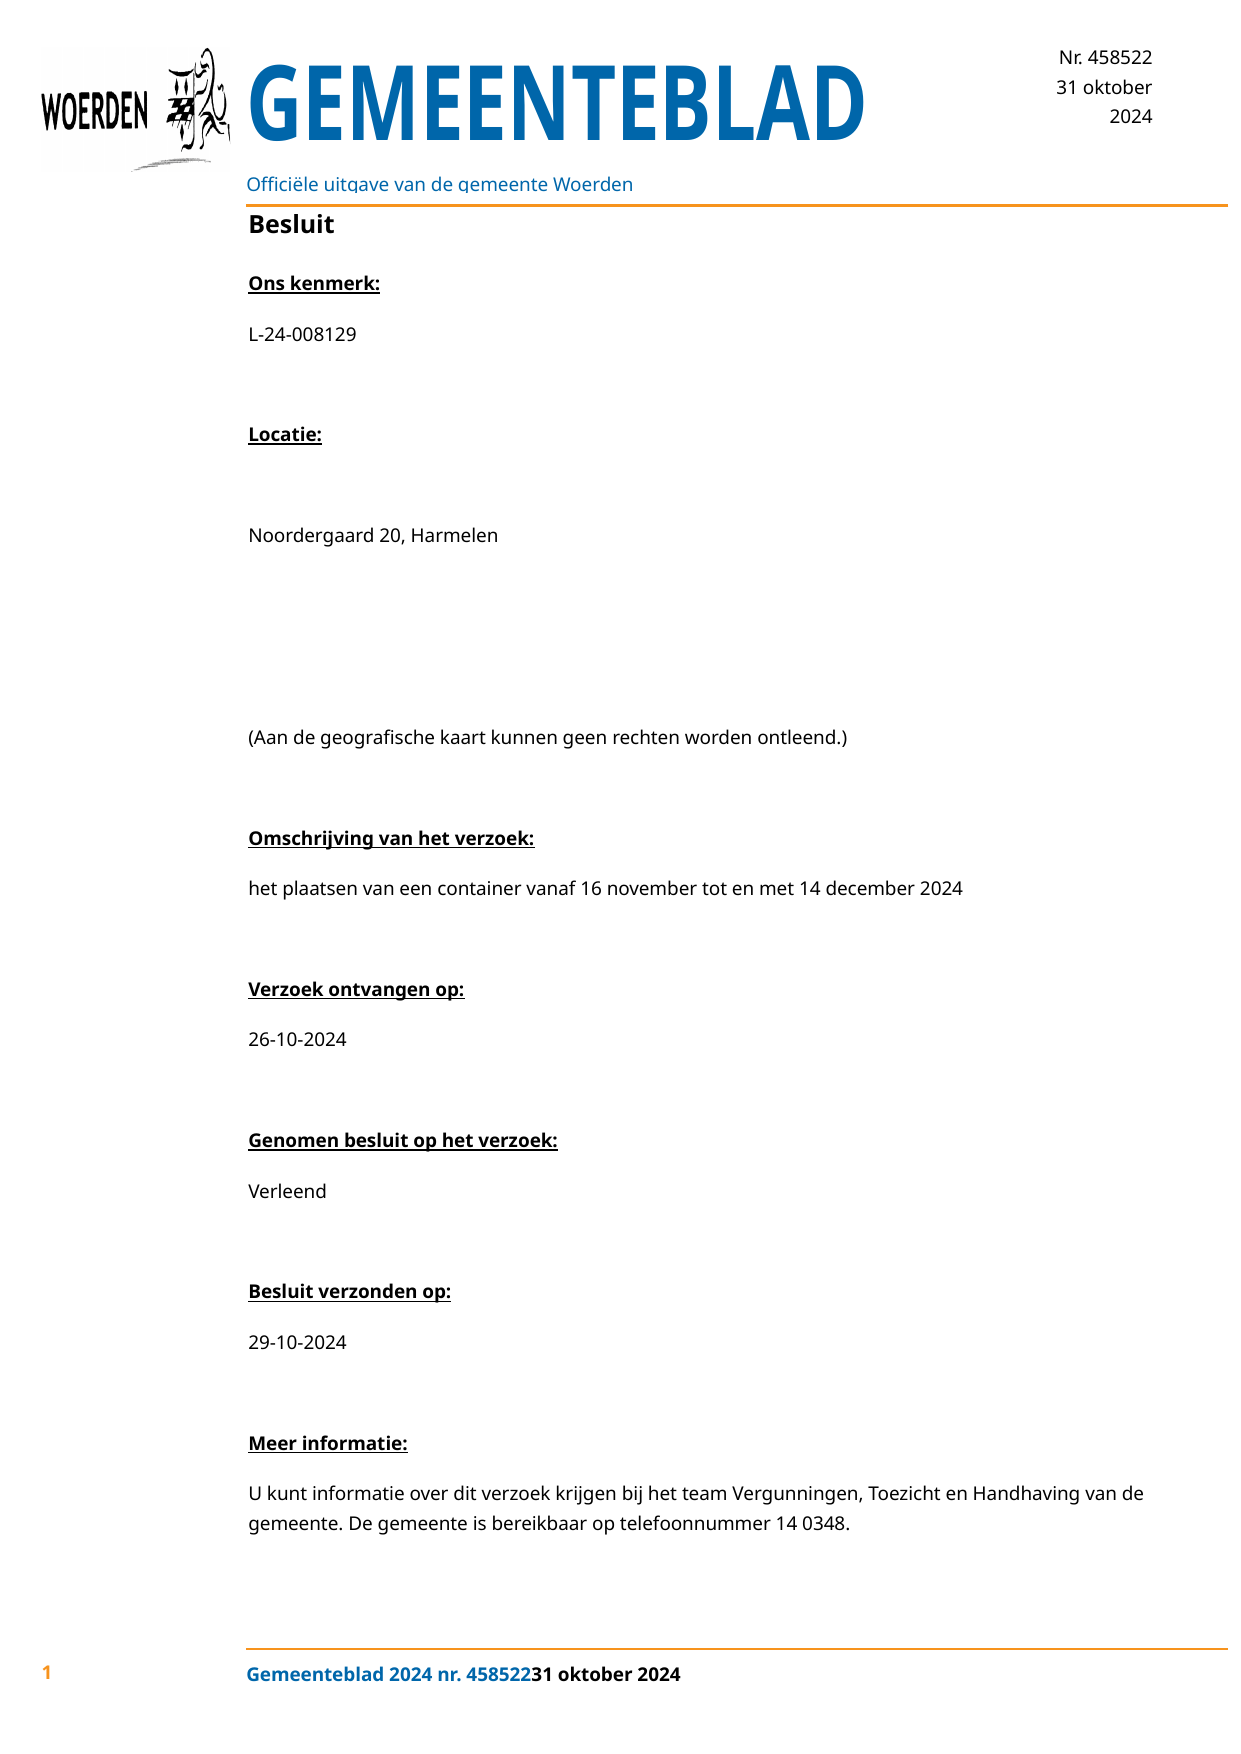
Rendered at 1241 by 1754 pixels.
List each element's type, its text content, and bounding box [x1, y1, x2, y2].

text Locatie: [248, 422, 1152, 447]
picture [41, 47, 231, 172]
text Genomen besluit op het verzoek: [248, 1127, 1152, 1153]
text Besluit verzonden op: [248, 1279, 1152, 1304]
text Omschrijving van het verzoek: [248, 825, 1152, 851]
text 29-10-2024 [248, 1329, 1152, 1355]
text (Aan de geografische kaart kunnen geen rechten worden ontleend.) [248, 724, 1152, 750]
text Ons kenmerk: [248, 270, 1152, 296]
text U kunt informatie over dit verzoek krijgen bij het team Vergunningen, Toezicht en Handhaving van de gemeente. De gemeente is bereikbaar op telefoonnummer 14 0348. [248, 1480, 1152, 1536]
text Verzoek ontvangen op: [248, 976, 1152, 1002]
text Meer informatie: [248, 1430, 1152, 1456]
text Besluit [248, 207, 1152, 241]
text het plaatsen van een container vanaf 16 november tot en met 14 december 2024 [248, 875, 1152, 901]
text Verleend [248, 1178, 1152, 1203]
text L-24-008129 [248, 321, 1152, 346]
text 26-10-2024 [248, 1027, 1152, 1052]
text Noordergaard 20, Harmelen [248, 522, 1152, 548]
